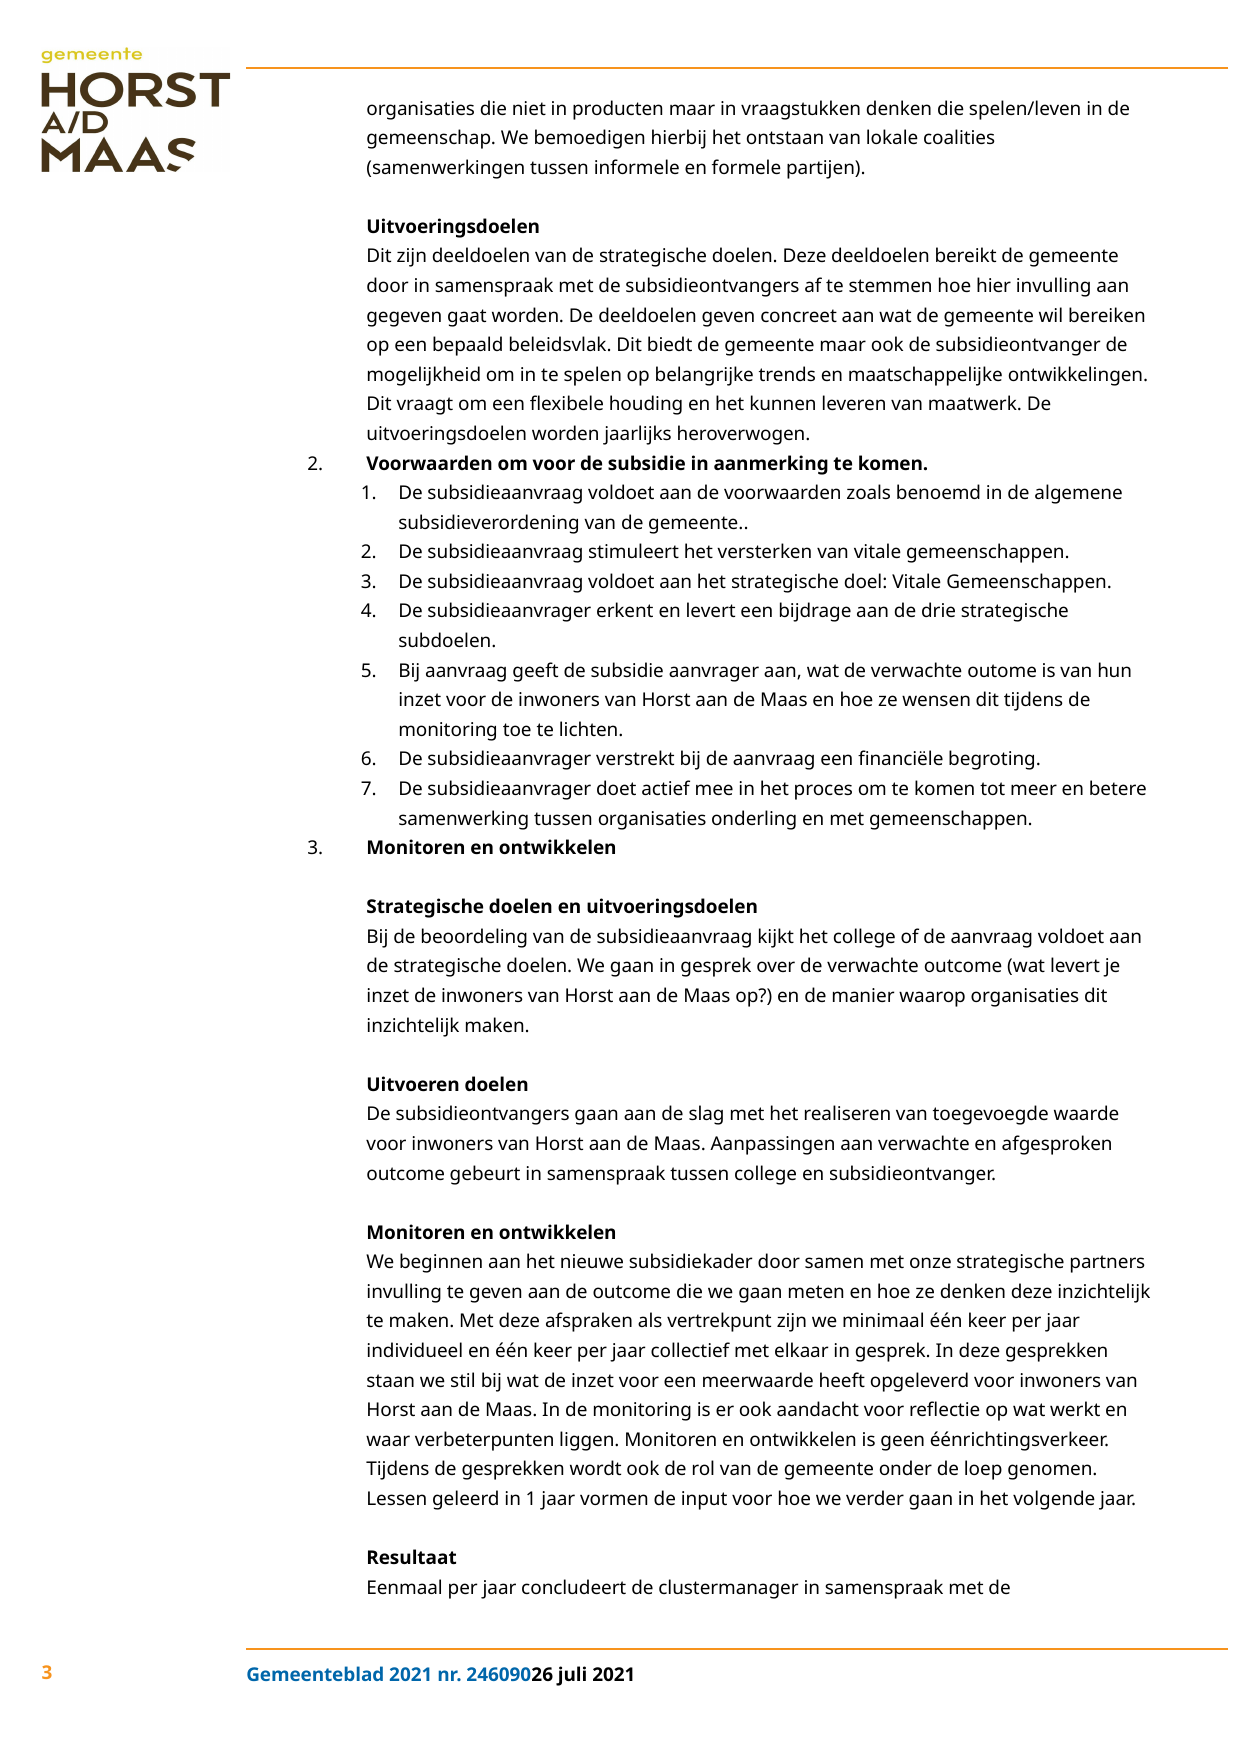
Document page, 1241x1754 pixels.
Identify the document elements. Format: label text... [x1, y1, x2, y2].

list Bij de beoordeling van de subsidieaanvraag kijkt het college of de aanvraag voldoet aan de strategische doelen. We gaan in gesprek over de verwachte outcome (wat levert je inzet de inwoners van Horst aan de Maas op?) en de manier waarop organisaties dit inzichtelijk maken. [307, 923, 1152, 1038]
list De subsidieaanvraag voldoet aan het strategische doel: Vitale Gemeenschappen. [361, 568, 1152, 594]
list De subsidieaanvrager doet actief mee in het proces om te komen tot meer en betere samenwerking tussen organisaties onderling en met gemeenschappen. [361, 775, 1152, 831]
list We beginnen aan het nieuwe subsidiekader door samen met onze strategische partners invulling te geven aan de outcome die we gaan meten en hoe ze denken deze inzichtelijk te maken. Met deze afspraken als vertrekpunt zijn we minimaal één keer per jaar individueel en één keer per jaar collectief met elkaar in gesprek. In deze gesprekken staan we stil bij wat de inzet voor een meerwaarde heeft opgeleverd voor inwoners van Horst aan de Maas. In de monitoring is er ook aandacht voor reflectie op wat werkt en waar verbeterpunten liggen. Monitoren en ontwikkelen is geen éénrichtingsverkeer. Tijdens de gesprekken wordt ook de rol van de gemeente onder de loep genomen. Lessen geleerd in 1 jaar vormen de input voor hoe we verder gaan in het volgende jaar. [307, 1248, 1152, 1511]
list organisaties die niet in producten maar in vraagstukken denken die spelen/leven in de gemeenschap. We bemoedigen hierbij het ontstaan van lokale coalities (samenwerkingen tussen informele en formele partijen). [307, 95, 1152, 180]
list Monitoren en ontwikkelen [307, 834, 1152, 860]
list De subsidieaanvrager erkent en levert een bijdrage aan de drie strategische subdoelen. [361, 598, 1152, 653]
list Uitvoeren doelen [307, 1071, 1152, 1097]
list De subsidieontvangers gaan aan de slag met het realiseren van toegevoegde waarde voor inwoners van Horst aan de Maas. Aanpassingen aan verwachte en afgesproken outcome gebeurt in samenspraak tussen college en subsidieontvanger. [307, 1101, 1152, 1186]
list Strategische doelen en uitvoeringsdoelen [307, 893, 1152, 919]
list De subsidieaanvraag voldoet aan de voorwaarden zoals benoemd in de algemene subsidieverordening van de gemeente.. [361, 479, 1152, 535]
list De subsidieaanvrager verstrekt bij de aanvraag een financiële begroting. [361, 746, 1152, 771]
list Bij aanvraag geeft de subsidie aanvrager aan, wat de verwachte outome is van hun inzet voor de inwoners van Horst aan de Maas en hoe ze wensen dit tijdens de monitoring toe te lichten. [361, 657, 1152, 742]
list Voorwaarden om voor de subsidie in aanmerking te komen. [307, 450, 1152, 476]
list Dit zijn deeldoelen van de strategische doelen. Deze deeldoelen bereikt de gemeente door in samenspraak met de subsidieontvangers af te stemmen hoe hier invulling aan gegeven gaat worden. De deeldoelen geven concreet aan wat de gemeente wil bereiken op een bepaald beleidsvlak. Dit biedt de gemeente maar ook de subsidieontvanger de mogelijkheid om in te spelen op belangrijke trends en maatschappelijke ontwikkelingen. Dit vraagt om een flexibele houding en het kunnen leveren van maatwerk. De uitvoeringsdoelen worden jaarlijks heroverwogen. [307, 243, 1152, 446]
list Resultaat [307, 1544, 1152, 1570]
list De subsidieaanvraag stimuleert het versterken van vitale gemeenschappen. [361, 538, 1152, 564]
list Monitoren en ontwikkelen [307, 1219, 1152, 1245]
list Uitvoeringsdoelen [307, 213, 1152, 239]
list Eenmaal per jaar concludeert de clustermanager in samenspraak met de [307, 1574, 1152, 1600]
picture [41, 47, 231, 172]
